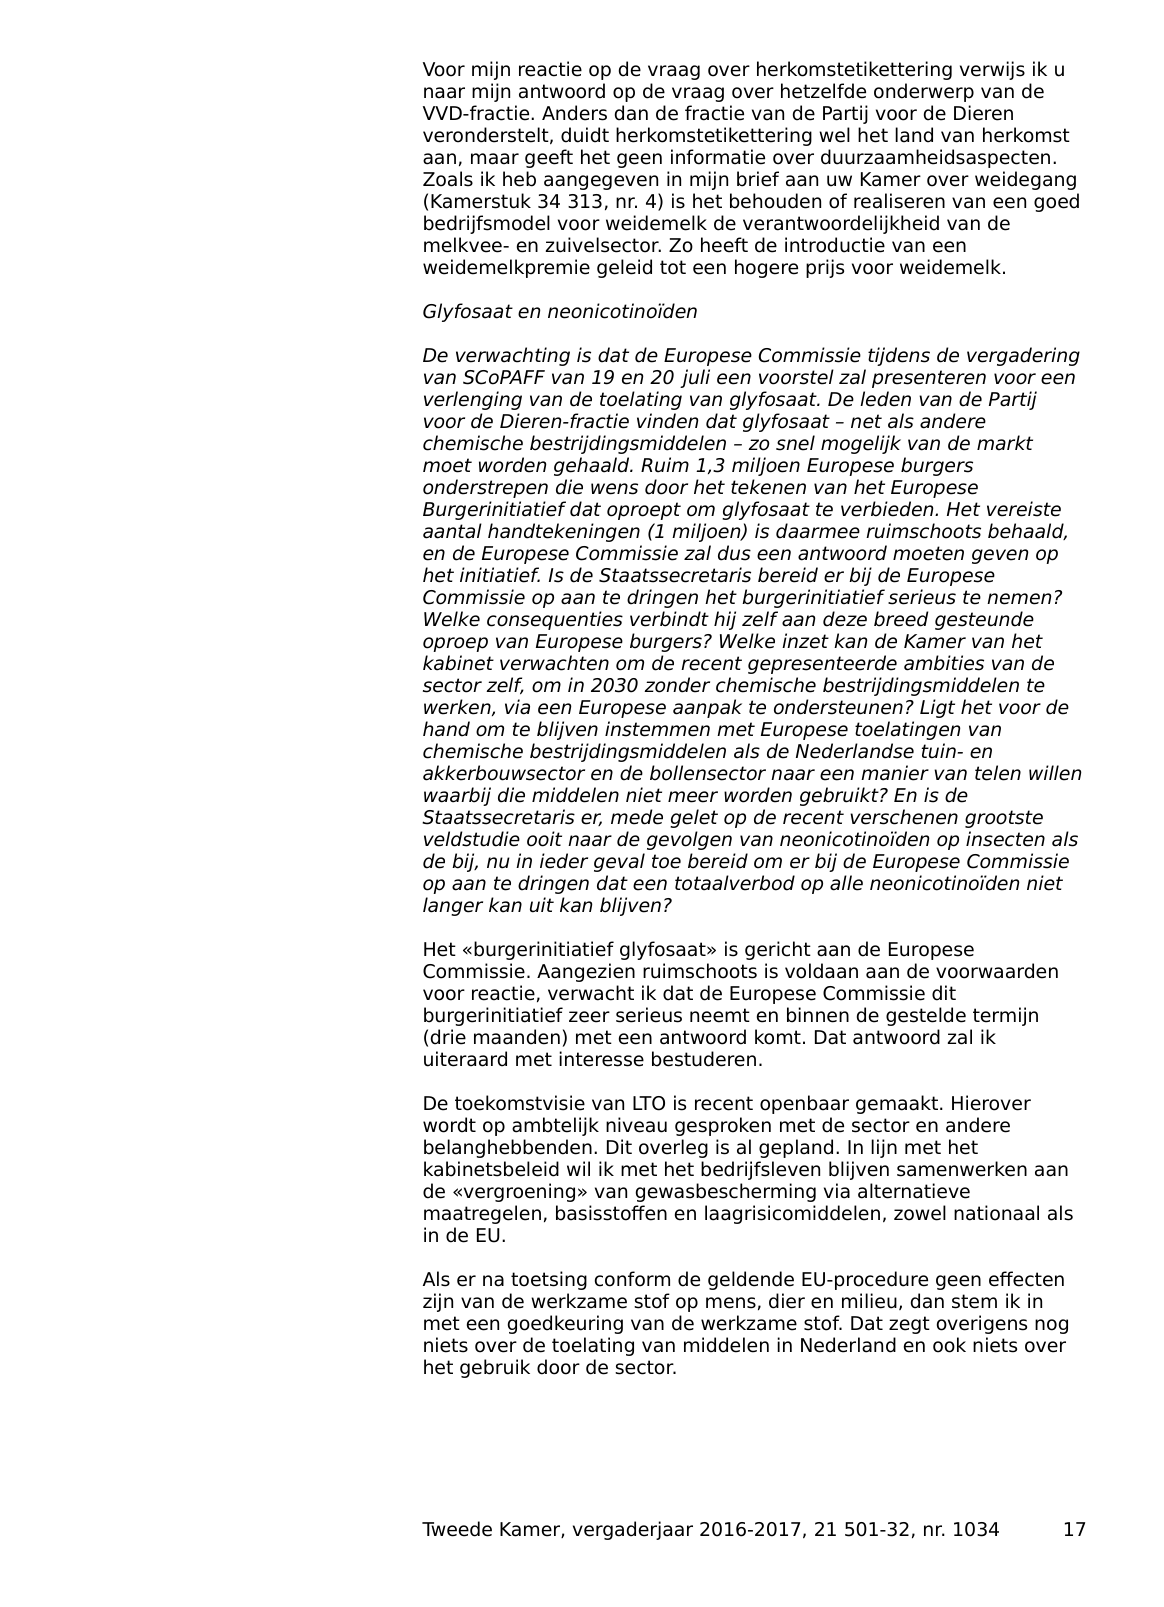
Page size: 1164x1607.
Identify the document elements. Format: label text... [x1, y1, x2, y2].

text Als er na toetsing conform de geldende EU-procedure geen effecten zijn van de werkzame stof op mens, dier en milieu, dan stem ik in met een goedkeuring van de werkzame stof. Dat zegt overigens nog niets over de toelating van middelen in Nederland en ook niets over het gebruik door de sector. [422, 1269, 1087, 1379]
text Voor mijn reactie op de vraag over herkomstetikettering verwijs ik u naar mijn antwoord op de vraag over hetzelfde onderwerp van de VVD-fractie. Anders dan de fractie van de Partij voor de Dieren veronderstelt, duidt herkomstetikettering wel het land van herkomst aan, maar geeft het geen informatie over duurzaamheidsaspecten. Zoals ik heb aangegeven in mijn brief aan uw Kamer over weidegang (Kamerstuk 34 313, nr. 4) is het behouden of realiseren van een goed bedrijfsmodel voor weidemelk de verantwoordelijkheid van de melkvee- en zuivelsector. Zo heeft de introductie van een weidemelkpremie geleid tot een hogere prijs voor weidemelk. [422, 59, 1087, 279]
text Het «burgerinitiatief glyfosaat» is gericht aan de Europese Commissie. Aangezien ruimschoots is voldaan aan de voorwaarden voor reactie, verwacht ik dat de Europese Commissie dit burgerinitiatief zeer serieus neemt en binnen de gestelde termijn (drie maanden) met een antwoord komt. Dat antwoord zal ik uiteraard met interesse bestuderen. [422, 939, 1087, 1071]
subtitle Glyfosaat en neonicotinoïden [422, 301, 1087, 323]
text De toekomstvisie van LTO is recent openbaar gemaakt. Hierover wordt op ambtelijk niveau gesproken met de sector en andere belanghebbenden. Dit overleg is al gepland. In lijn met het kabinetsbeleid wil ik met het bedrijfsleven blijven samenwerken aan de «vergroening» van gewasbescherming via alternatieve maatregelen, basisstoffen en laagrisicomiddelen, zowel nationaal als in de EU. [422, 1093, 1087, 1247]
text De verwachting is dat de Europese Commissie tijdens de vergadering van SCoPAFF van 19 en 20 juli een voorstel zal presenteren voor een verlenging van de toelating van glyfosaat. De leden van de Partij voor de Dieren-fractie vinden dat glyfosaat – net als andere chemische bestrijdingsmiddelen – zo snel mogelijk van de markt moet worden gehaald. Ruim 1,3 miljoen Europese burgers onderstrepen die wens door het tekenen van het Europese Burgerinitiatief dat oproept om glyfosaat te verbieden. Het vereiste aantal handtekeningen (1 miljoen) is daarmee ruimschoots behaald, en de Europese Commissie zal dus een antwoord moeten geven op het initiatief. Is de Staatssecretaris bereid er bij de Europese Commissie op aan te dringen het burgerinitiatief serieus te nemen? Welke consequenties verbindt hij zelf aan deze breed gesteunde oproep van Europese burgers? Welke inzet kan de Kamer van het kabinet verwachten om de recent gepresenteerde ambities van de sector zelf, om in 2030 zonder chemische bestrijdingsmiddelen te werken, via een Europese aanpak te ondersteunen? Ligt het voor de hand om te blijven instemmen met Europese toelatingen van chemische bestrijdingsmiddelen als de Nederlandse tuin- en akkerbouwsector en de bollensector naar een manier van telen willen waarbij die middelen niet meer worden gebruikt? En is de Staatssecretaris er, mede gelet op de recent verschenen grootste veldstudie ooit naar de gevolgen van neonicotinoïden op insecten als de bij, nu in ieder geval toe bereid om er bij de Europese Commissie op aan te dringen dat een totaalverbod op alle neonicotinoïden niet langer kan uit kan blijven? [422, 345, 1087, 917]
